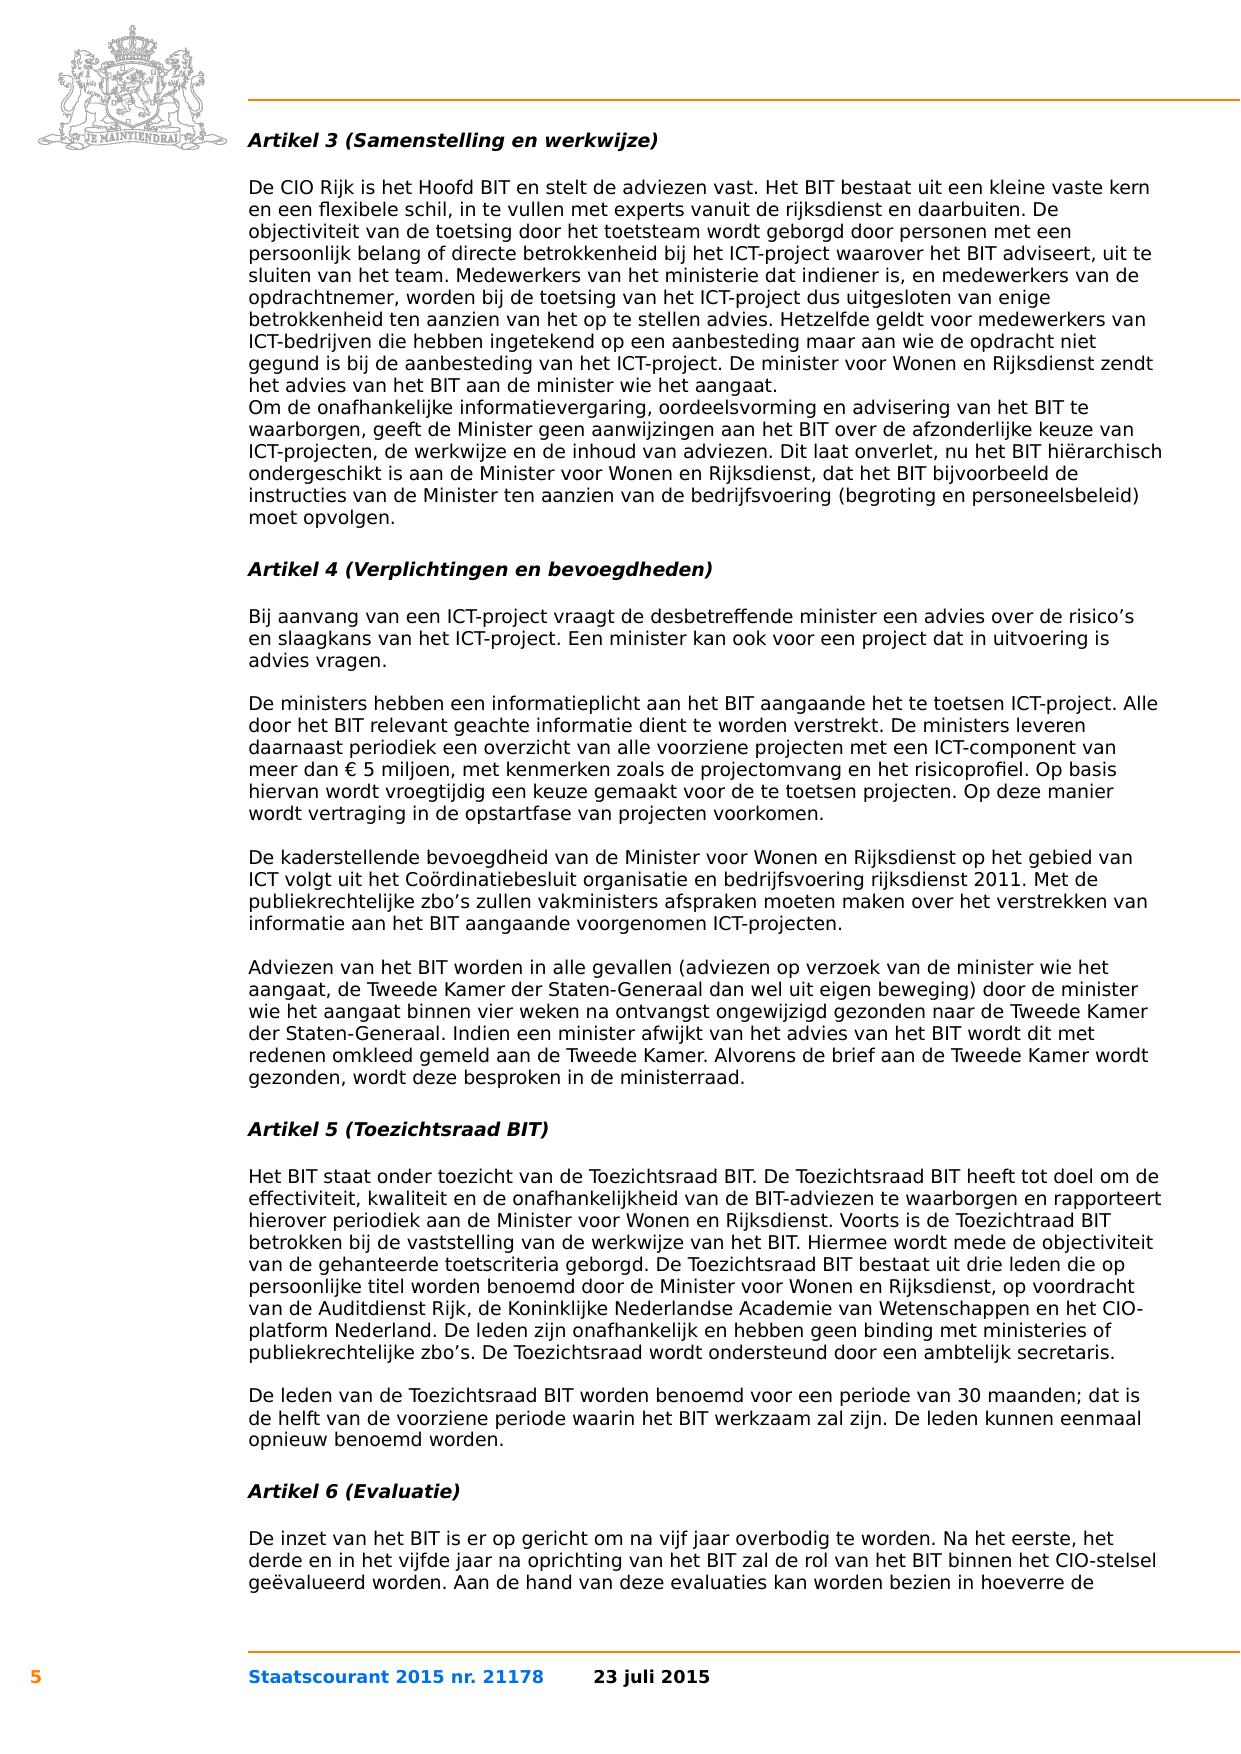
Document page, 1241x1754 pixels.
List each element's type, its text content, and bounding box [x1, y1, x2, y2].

text Bij aanvang van een ICT-project vraagt de desbetreffende minister een advies over de risico’s en slaagkans van het ICT-project. Een minister kan ook voor een project dat in uitvoering is advies vragen. [248, 606, 1163, 671]
text De ministers hebben een informatieplicht aan het BIT aangaande het te toetsen ICT-project. Alle door het BIT relevant geachte informatie dient te worden verstrekt. De ministers leveren daarnaast periodiek een overzicht van alle voorziene projecten met een ICT-component van meer dan € 5 miljoen, met kenmerken zoals de projectomvang en het risicoprofiel. Op basis hiervan wordt vroegtijdig een keuze gemaakt voor de te toetsen projecten. Op deze manier wordt vertraging in de opstartfase van projecten voorkomen. [248, 693, 1163, 825]
picture [38, 25, 227, 150]
subtitle Artikel 5 (Toezichtsraad BIT) [248, 1119, 1163, 1141]
subtitle Artikel 3 (Samenstelling en werkwijze) [248, 130, 1163, 152]
subtitle Artikel 6 (Evaluatie) [248, 1481, 1163, 1503]
text Om de onafhankelijke informatievergaring, oordeelsvorming en advisering van het BIT te waarborgen, geeft de Minister geen aanwijzingen aan het BIT over de afzonderlijke keuze van ICT-projecten, de werkwijze en de inhoud van adviezen. Dit laat onverlet, nu het BIT hiërarchisch ondergeschikt is aan de Minister voor Wonen en Rijksdienst, dat het BIT bijvoorbeeld de instructies van de Minister ten aanzien van de bedrijfsvoering (begroting en personeelsbeleid) moet opvolgen. [248, 397, 1163, 528]
subtitle Artikel 4 (Verplichtingen en bevoegdheden) [248, 558, 1163, 581]
text De leden van de Toezichtsraad BIT worden benoemd voor een periode van 30 maanden; dat is de helft van de voorziene periode waarin het BIT werkzaam zal zijn. De leden kunnen eenmaal opnieuw benoemd worden. [248, 1385, 1163, 1451]
text Het BIT staat onder toezicht van de Toezichtsraad BIT. De Toezichtsraad BIT heeft tot doel om de effectiviteit, kwaliteit en de onafhankelijkheid van de BIT-adviezen te waarborgen en rapporteert hierover periodiek aan de Minister voor Wonen en Rijksdienst. Voorts is de Toezichtraad BIT betrokken bij de vaststelling van de werkwijze van het BIT. Hiermee wordt mede de objectiviteit van de gehanteerde toetscriteria geborgd. De Toezichtsraad BIT bestaat uit drie leden die op persoonlijke titel worden benoemd door de Minister voor Wonen en Rijksdienst, op voordracht van de Auditdienst Rijk, de Koninklijke Nederlandse Academie van Wetenschappen en het CIO-platform Nederland. De leden zijn onafhankelijk en hebben geen binding met ministeries of publiekrechtelijke zbo’s. De Toezichtsraad wordt ondersteund door een ambtelijk secretaris. [248, 1166, 1163, 1363]
text Adviezen van het BIT worden in alle gevallen (adviezen op verzoek van de minister wie het aangaat, de Tweede Kamer der Staten-Generaal dan wel uit eigen beweging) door de minister wie het aangaat binnen vier weken na ontvangst ongewijzigd gezonden naar de Tweede Kamer der Staten-Generaal. Indien een minister afwijkt van het advies van het BIT wordt dit met redenen omkleed gemeld aan de Tweede Kamer. Alvorens de brief aan de Tweede Kamer wordt gezonden, wordt deze besproken in de ministerraad. [248, 957, 1163, 1089]
text De kaderstellende bevoegdheid van de Minister voor Wonen en Rijksdienst op het gebied van ICT volgt uit het Coördinatiebesluit organisatie en bedrijfsvoering rijksdienst 2011. Met de publiekrechtelijke zbo’s zullen vakministers afspraken moeten maken over het verstrekken van informatie aan het BIT aangaande voorgenomen ICT-projecten. [248, 847, 1163, 935]
text De CIO Rijk is het Hoofd BIT en stelt de adviezen vast. Het BIT bestaat uit een kleine vaste kern en een flexibele schil, in te vullen met experts vanuit de rijksdienst en daarbuiten. De objectiviteit van de toetsing door het toetsteam wordt geborgd door personen met een persoonlijk belang of directe betrokkenheid bij het ICT-project waarover het BIT adviseert, uit te sluiten van het team. Medewerkers van het ministerie dat indiener is, en medewerkers van de opdrachtnemer, worden bij de toetsing van het ICT-project dus uitgesloten van enige betrokkenheid ten aanzien van het op te stellen advies. Hetzelfde geldt voor medewerkers van ICT-bedrijven die hebben ingetekend op een aanbesteding maar aan wie de opdracht niet gegund is bij de aanbesteding van het ICT-project. De minister voor Wonen en Rijksdienst zendt het advies van het BIT aan de minister wie het aangaat. [248, 177, 1163, 397]
text De inzet van het BIT is er op gericht om na vijf jaar overbodig te worden. Na het eerste, het derde en in het vijfde jaar na oprichting van het BIT zal de rol van het BIT binnen het CIO-stelsel geëvalueerd worden. Aan de hand van deze evaluaties kan worden bezien in hoeverre de [248, 1528, 1163, 1594]
